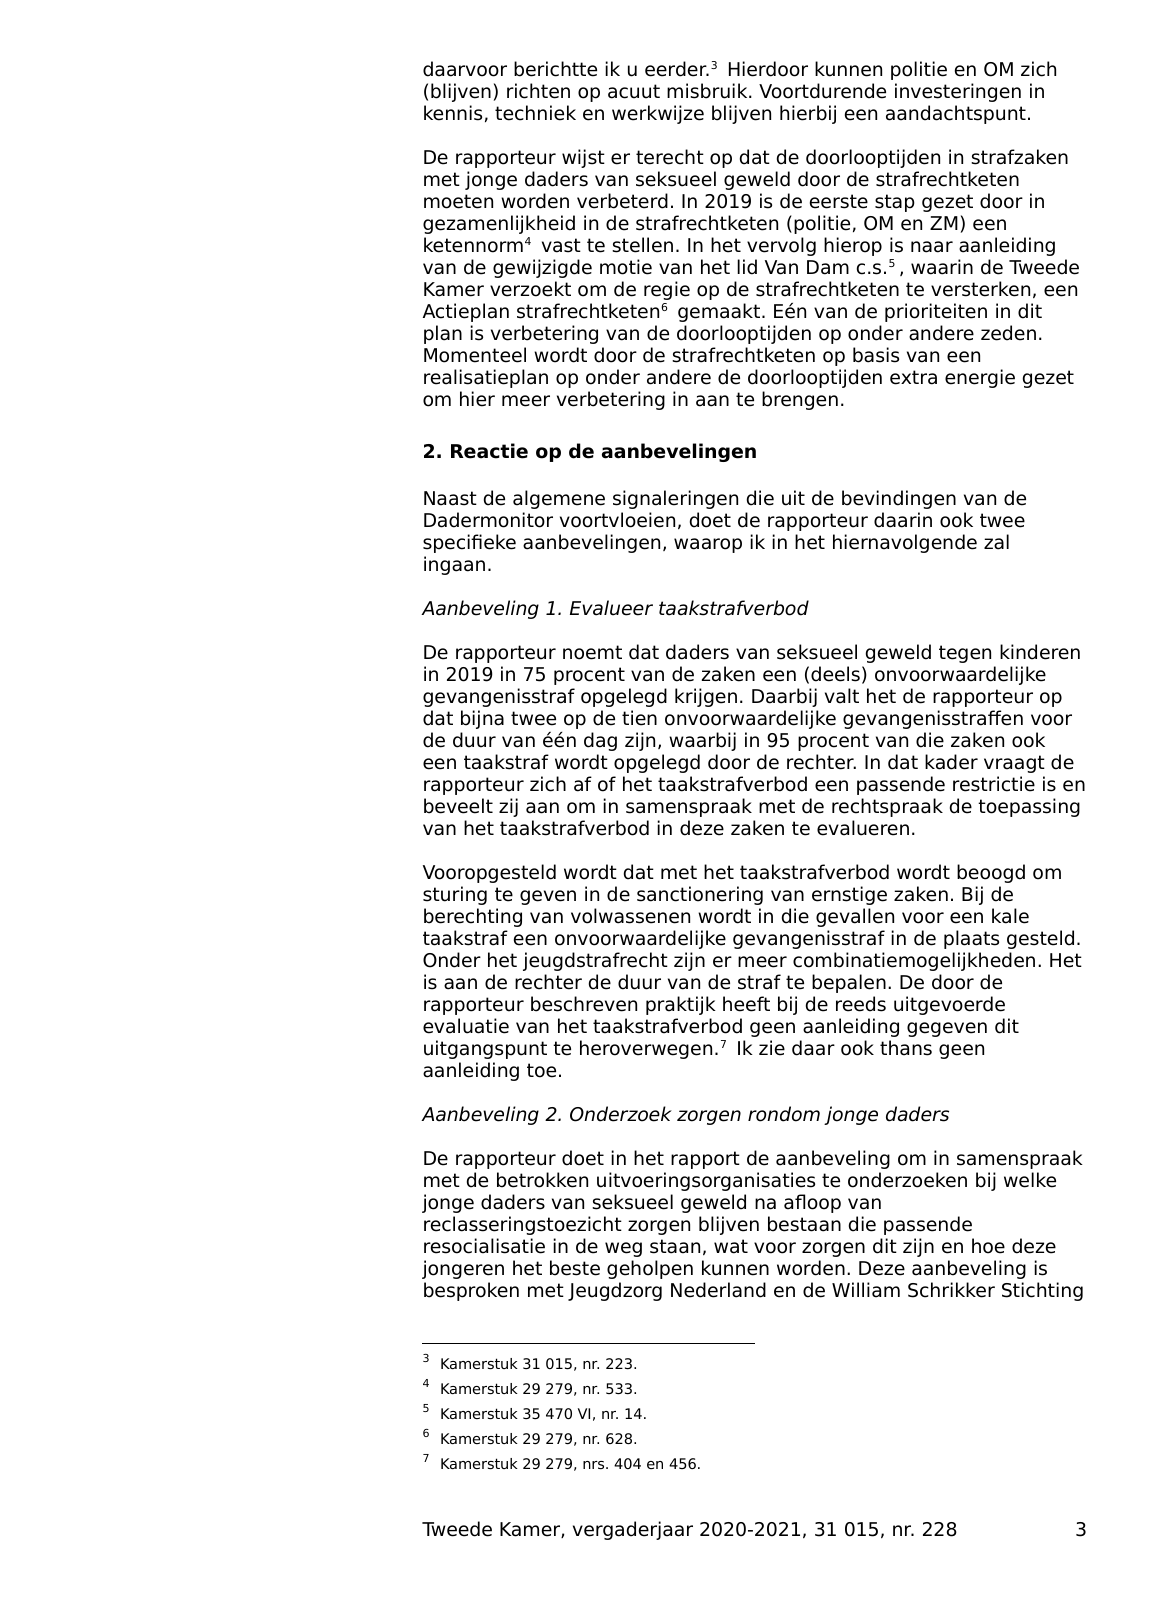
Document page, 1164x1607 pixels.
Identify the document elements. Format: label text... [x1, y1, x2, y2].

subtitle 2. Reactie op de aanbevelingen [422, 441, 1087, 463]
text Kamerstuk 29 279, nr. 533. [422, 1377, 1087, 1399]
text Vooropgesteld wordt dat met het taakstrafverbod wordt beoogd om sturing te geven in de sanctionering van ernstige zaken. Bij de berechting van volwassenen wordt in die gevallen voor een kale taakstraf een onvoorwaardelijke gevangenisstraf in de plaats gesteld. Onder het jeugdstrafrecht zijn er meer combinatiemogelijkheden. Het is aan de rechter de duur van de straf te bepalen. De door de rapporteur beschreven praktijk heeft bij de reeds uitgevoerde evaluatie van het taakstrafverbod geen aanleiding gegeven dit uitgangspunt te heroverwegen. Ik zie daar ook thans geen aanleiding toe. [422, 862, 1087, 1082]
text De rapporteur noemt dat daders van seksueel geweld tegen kinderen in 2019 in 75 procent van de zaken een (deels) onvoorwaardelijke gevangenisstraf opgelegd krijgen. Daarbij valt het de rapporteur op dat bijna twee op de tien onvoorwaardelijke gevangenisstraffen voor de duur van één dag zijn, waarbij in 95 procent van die zaken ook een taakstraf wordt opgelegd door de rechter. In dat kader vraagt de rapporteur zich af of het taakstrafverbod een passende restrictie is en beveelt zij aan om in samenspraak met de rechtspraak de toepassing van het taakstrafverbod in deze zaken te evalueren. [422, 642, 1087, 840]
text De rapporteur doet in het rapport de aanbeveling om in samenspraak met de betrokken uitvoeringsorganisaties te onderzoeken bij welke jonge daders van seksueel geweld na afloop van reclasseringstoezicht zorgen blijven bestaan die passende resocialisatie in de weg staan, wat voor zorgen dit zijn en hoe deze jongeren het beste geholpen kunnen worden. Deze aanbeveling is besproken met Jeugdzorg Nederland en de William Schrikker Stichting [422, 1148, 1087, 1302]
text Kamerstuk 31 015, nr. 223. [422, 1352, 1087, 1374]
text De rapporteur wijst er terecht op dat de doorlooptijden in strafzaken met jonge daders van seksueel geweld door de strafrechtketen moeten worden verbeterd. In 2019 is de eerste stap gezet door in gezamenlijkheid in de strafrechtketen (politie, OM en ZM) een ketennorm vast te stellen. In het vervolg hierop is naar aanleiding van de gewijzigde motie van het lid Van Dam c.s., waarin de Tweede Kamer verzoekt om de regie op de strafrechtketen te versterken, een Actieplan strafrechtketen gemaakt. Eén van de prioriteiten in dit plan is verbetering van de doorlooptijden op onder andere zeden. Momenteel wordt door de strafrechtketen op basis van een realisatieplan op onder andere de doorlooptijden extra energie gezet om hier meer verbetering in aan te brengen. [422, 147, 1087, 411]
text Kamerstuk 29 279, nrs. 404 en 456. [422, 1452, 1087, 1474]
text daarvoor berichtte ik u eerder. Hierdoor kunnen politie en OM zich (blijven) richten op acuut misbruik. Voortdurende investeringen in kennis, techniek en werkwijze blijven hierbij een aandachtspunt. [422, 59, 1087, 125]
subtitle Aanbeveling 1. Evalueer taakstrafverbod [422, 598, 1087, 620]
text Kamerstuk 35 470 VI, nr. 14. [422, 1402, 1087, 1424]
text Kamerstuk 29 279, nr. 628. [422, 1427, 1087, 1449]
subtitle Aanbeveling 2. Onderzoek zorgen rondom jonge daders [422, 1104, 1087, 1126]
text Naast de algemene signaleringen die uit de bevindingen van de Dadermonitor voortvloeien, doet de rapporteur daarin ook twee specifieke aanbevelingen, waarop ik in het hiernavolgende zal ingaan. [422, 488, 1087, 576]
